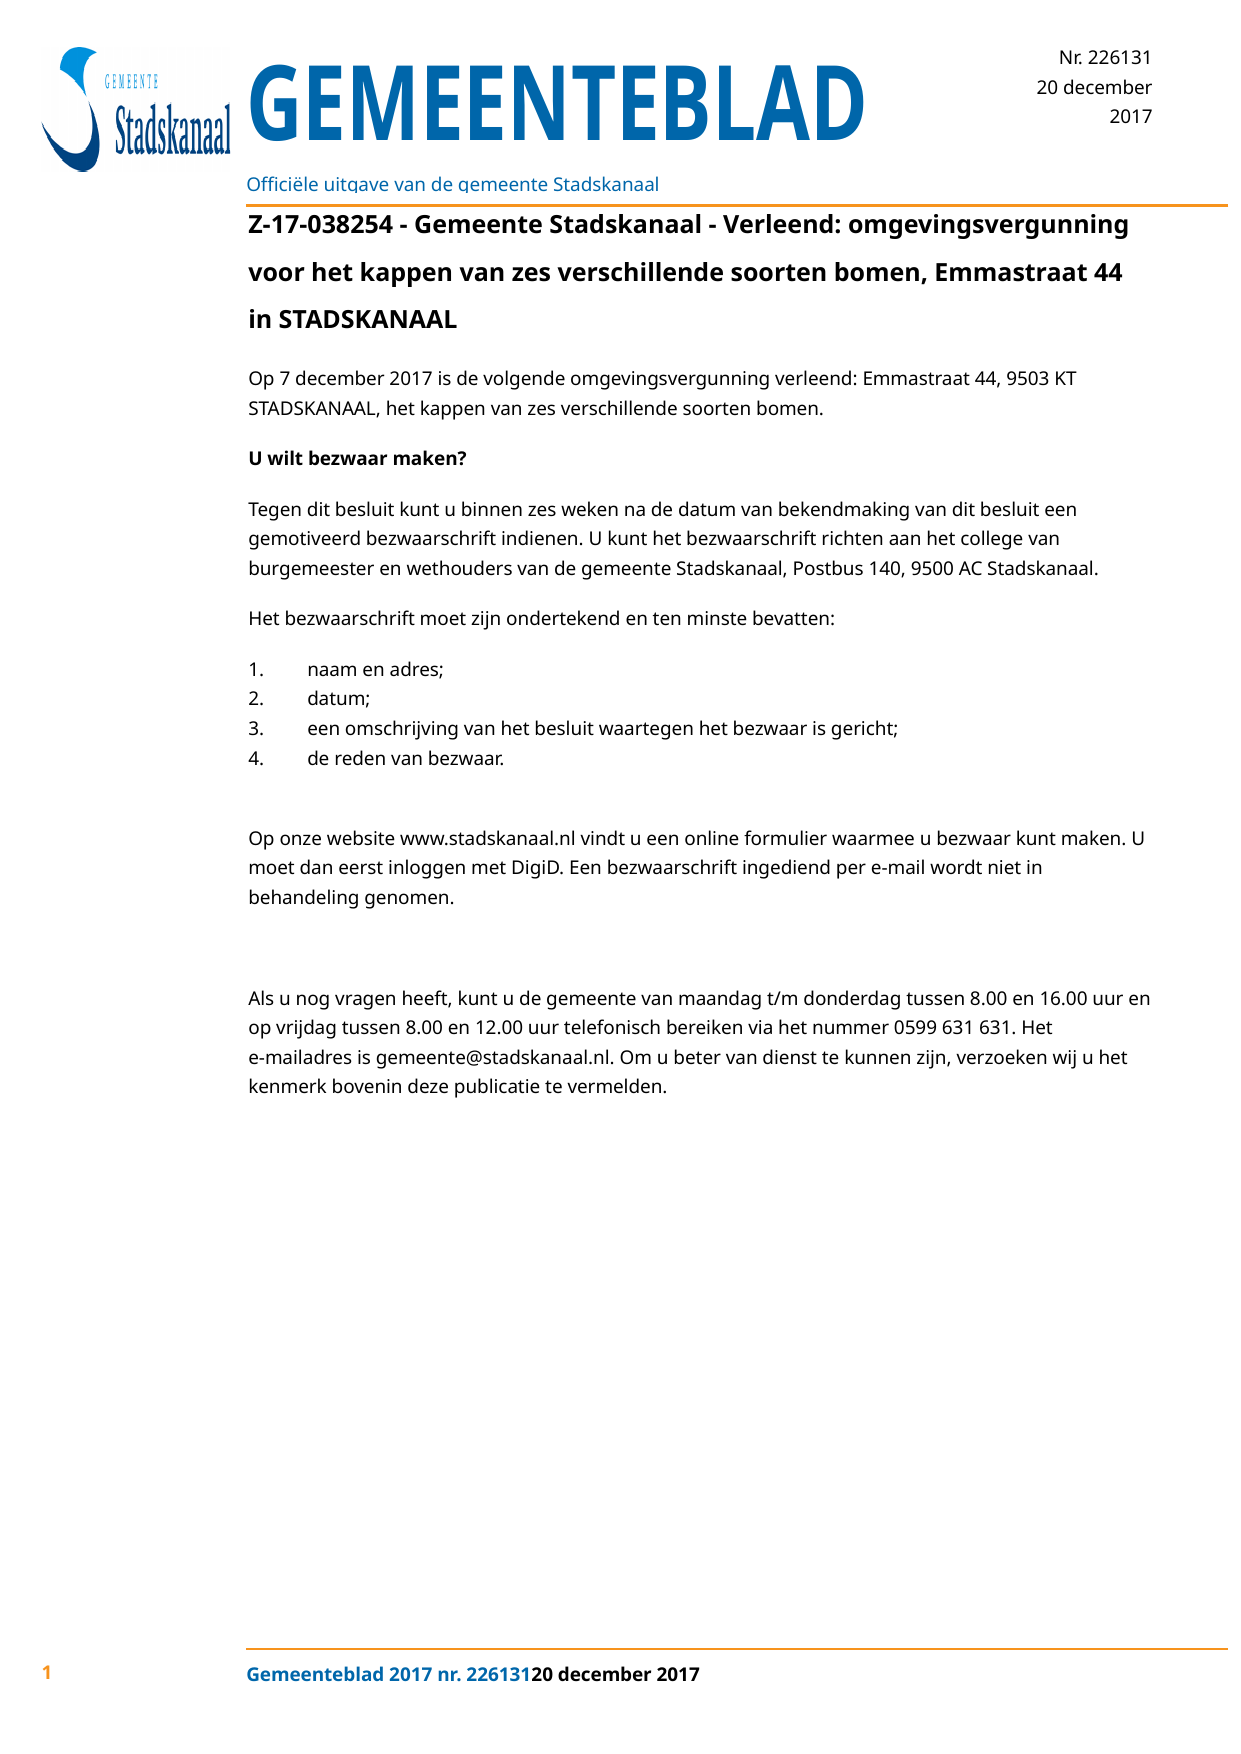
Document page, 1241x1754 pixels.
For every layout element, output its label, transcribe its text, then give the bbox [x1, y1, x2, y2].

list datum; [248, 686, 1152, 711]
list een omschrijving van het besluit waartegen het bezwaar is gericht; [248, 715, 1152, 741]
text Het bezwaarschrift moet zijn ondertekend en ten minste bevatten: [248, 606, 1152, 631]
text Op 7 december 2017 is de volgende omgevingsvergunning verleend: Emmastraat 44, 9503 KT STADSKANAAL, het kappen van zes verschillende soorten bomen. [248, 366, 1152, 421]
list de reden van bezwaar. [248, 745, 1152, 770]
text Tegen dit besluit kunt u binnen zes weken na de datum van bekendmaking van dit besluit een gemotiveerd bezwaarschrift indienen. U kunt het bezwaarschrift richten aan het college van burgemeester en wethouders van de gemeente Stadskanaal, Postbus 140, 9500 AC Stadskanaal. [248, 496, 1152, 581]
text Z-17-038254 - Gemeente Stadskanaal - Verleend: omgevingsvergunning voor het kappen van zes verschillende soorten bomen, Emmastraat 44 in STADSKANAAL [248, 207, 1152, 336]
picture [41, 47, 231, 172]
text Als u nog vragen heeft, kunt u de gemeente van maandag t/m donderdag tussen 8.00 en 16.00 uur en op vrijdag tussen 8.00 en 12.00 uur telefonisch bereiken via het nummer 0599 631 631. Het e‑mailadres is gemeente@stadskanaal.nl. Om u beter van dienst te kunnen zijn, verzoeken wij u het kenmerk bovenin deze publicatie te vermelden. [248, 985, 1152, 1099]
list naam en adres; [248, 656, 1152, 682]
text Op onze website www.stadskanaal.nl vindt u een online formulier waarmee u bezwaar kunt maken. U moet dan eerst inloggen met DigiD. Een bezwaarschrift ingediend per e-mail wordt niet in behandeling genomen. [248, 825, 1152, 909]
text U wilt bezwaar maken? [248, 446, 1152, 471]
